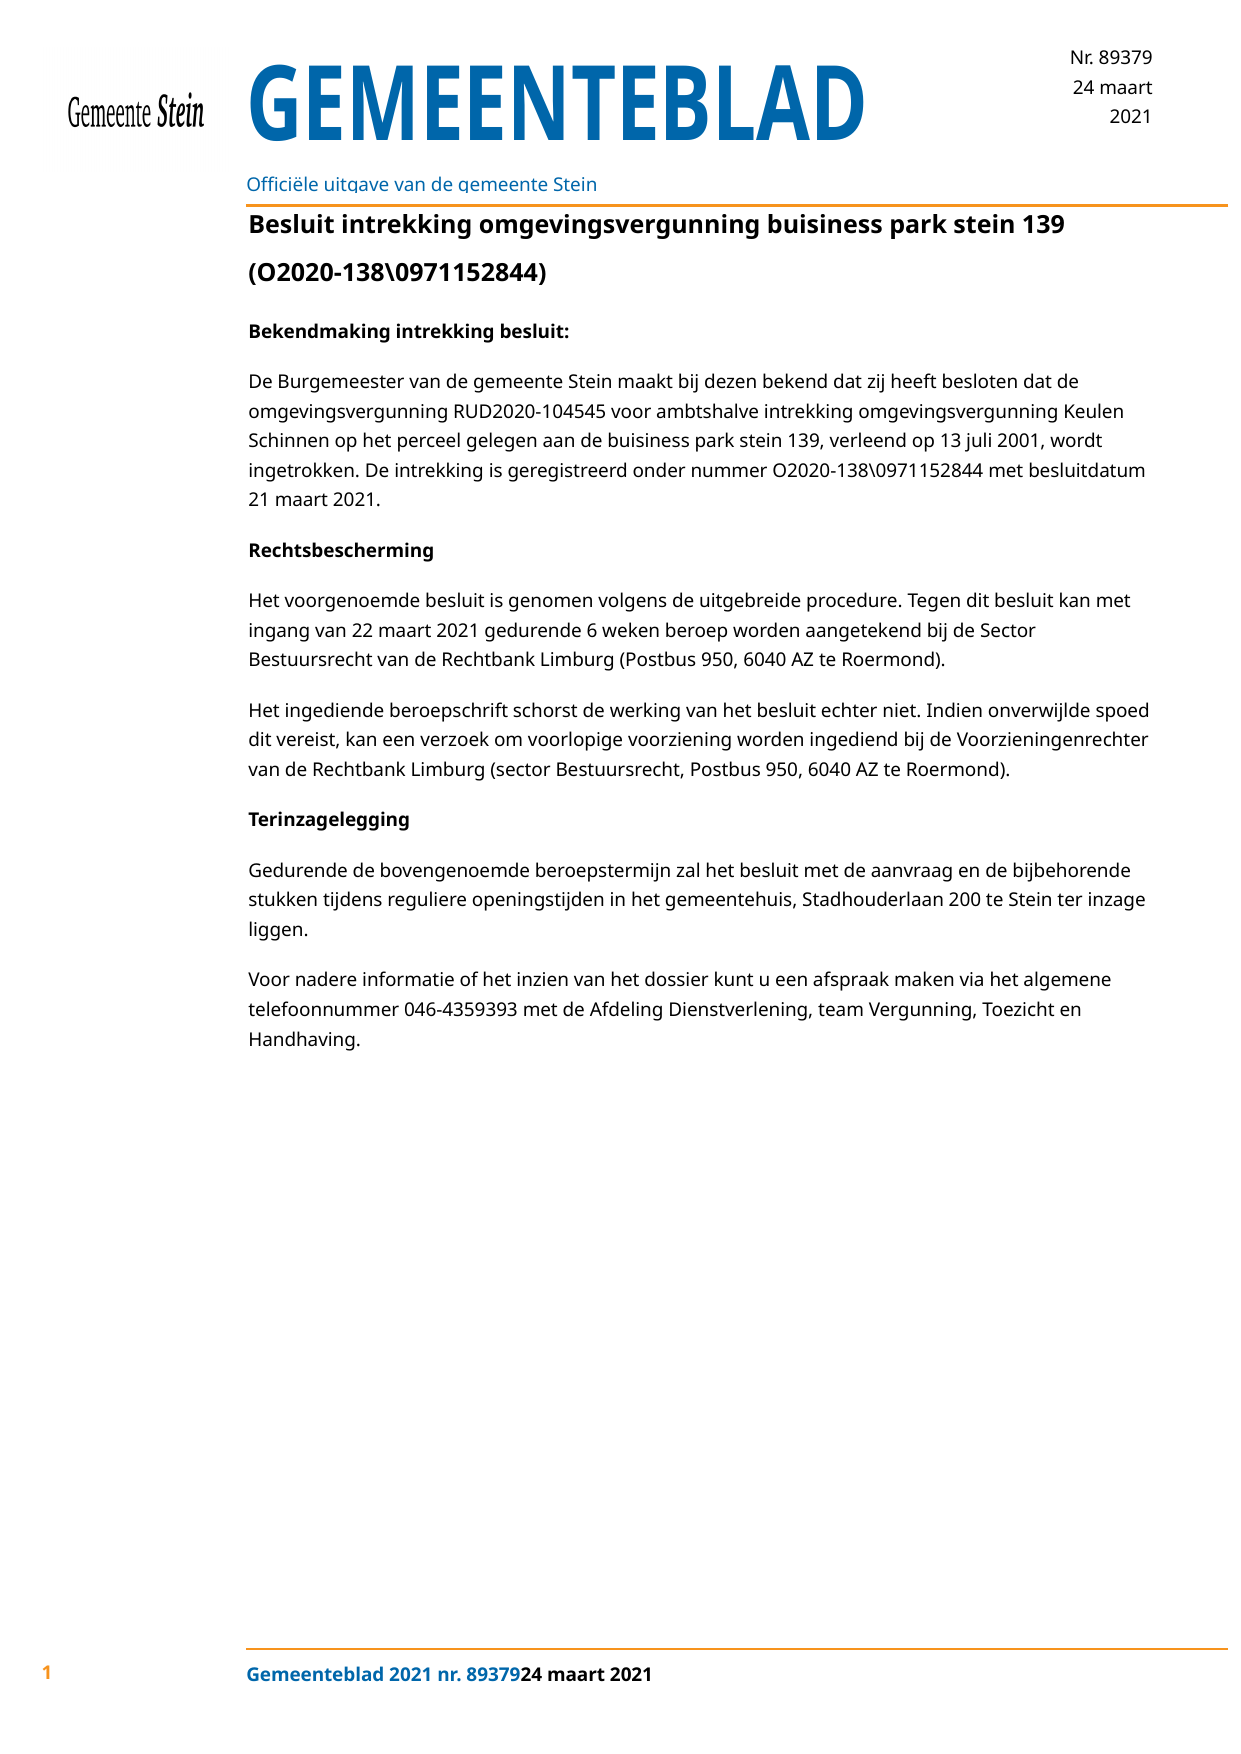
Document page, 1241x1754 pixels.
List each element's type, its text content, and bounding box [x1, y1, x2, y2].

text Gedurende de bovengenoemde beroepstermijn zal het besluit met de aanvraag en de bijbehorende stukken tijdens reguliere openingstijden in het gemeentehuis, Stadhouderlaan 200 te Stein ter inzage liggen. [248, 857, 1152, 942]
text Rechtsbescherming [248, 537, 1152, 563]
text Het voorgenoemde besluit is genomen volgens de uitgebreide procedure. Tegen dit besluit kan met ingang van 22 maart 2021 gedurende 6 weken beroep worden aangetekend bij de Sector Bestuursrecht van de Rechtbank Limburg (Postbus 950, 6040 AZ te Roermond). [248, 587, 1152, 672]
picture [41, 47, 231, 172]
text Voor nadere informatie of het inzien van het dossier kunt u een afspraak maken via het algemene telefoonnummer 046-4359393 met de Afdeling Dienstverlening, team Vergunning, Toezicht en Handhaving. [248, 967, 1152, 1052]
text Het ingediende beroepschrift schorst de werking van het besluit echter niet. Indien onverwijlde spoed dit vereist, kan een verzoek om voorlopige voorziening worden ingediend bij de Voorzieningenrechter van de Rechtbank Limburg (sector Bestuursrecht, Postbus 950, 6040 AZ te Roermond). [248, 697, 1152, 782]
text Besluit intrekking omgevingsvergunning buisiness park stein 139 (O2020-138\0971152844) [248, 207, 1152, 288]
text Bekendmaking intrekking besluit: [248, 318, 1152, 344]
text Terinzagelegging [248, 807, 1152, 832]
text De Burgemeester van de gemeente Stein maakt bij dezen bekend dat zij heeft besloten dat de omgevingsvergunning RUD2020-104545 voor ambtshalve intrekking omgevingsvergunning Keulen Schinnen op het perceel gelegen aan de buisiness park stein 139, verleend op 13 juli 2001, wordt ingetrokken. De intrekking is geregistreerd onder nummer O2020-138\0971152844 met besluitdatum 21 maart 2021. [248, 368, 1152, 512]
